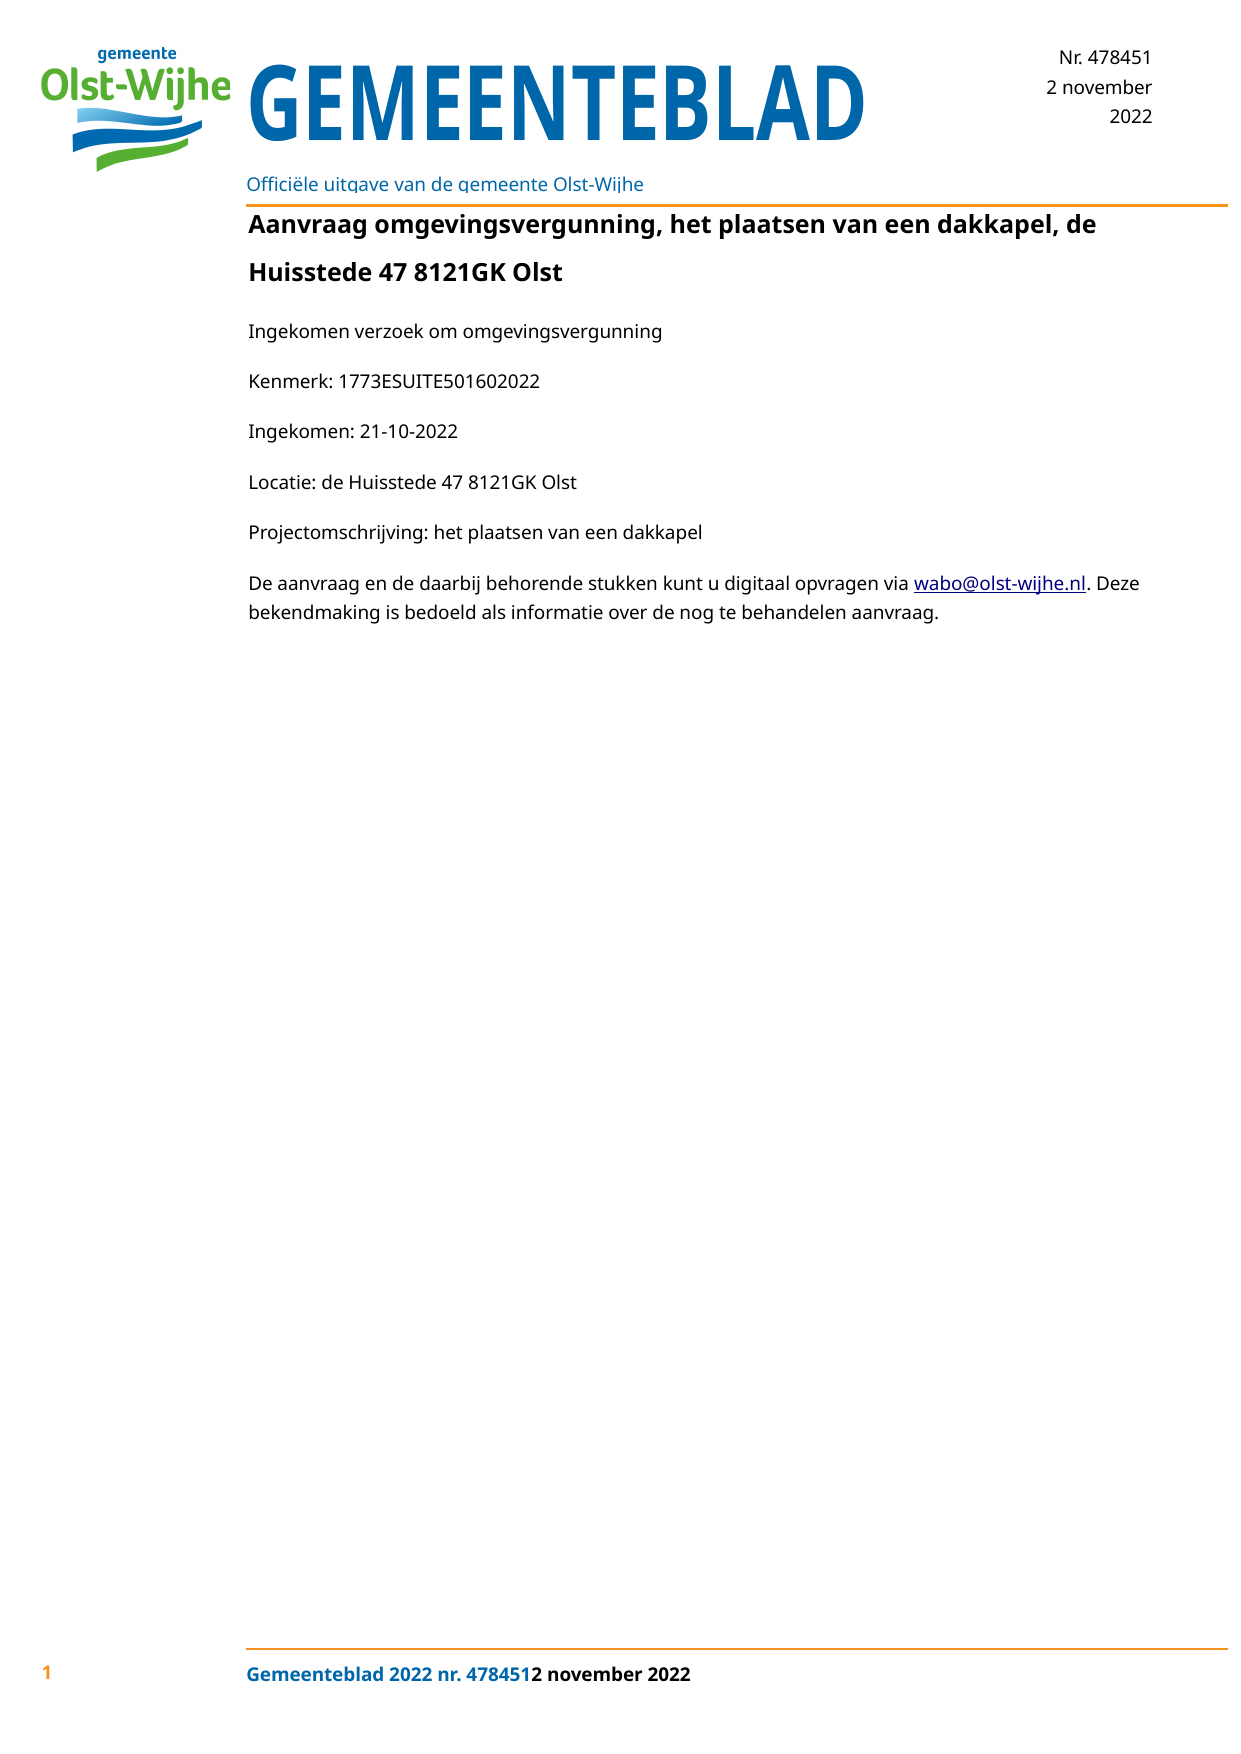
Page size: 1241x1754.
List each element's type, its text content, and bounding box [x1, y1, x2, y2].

text Locatie: de Huisstede 47 8121GK Olst [248, 469, 1152, 495]
text Kenmerk: 1773ESUITE501602022 [248, 368, 1152, 394]
text Projectomschrijving: het plaatsen van een dakkapel [248, 519, 1152, 545]
picture [41, 47, 231, 172]
text Ingekomen: 21-10-2022 [248, 419, 1152, 444]
text Ingekomen verzoek om omgevingsvergunning [248, 318, 1152, 344]
text Aanvraag omgevingsvergunning, het plaatsen van een dakkapel, de Huisstede 47 8121GK Olst [248, 207, 1152, 288]
text De aanvraag en de daarbij behorende stukken kunt u digitaal opvragen via wabo@olst-wijhe.nl. Deze bekendmaking is bedoeld als informatie over de nog te behandelen aanvraag. [248, 570, 1152, 625]
